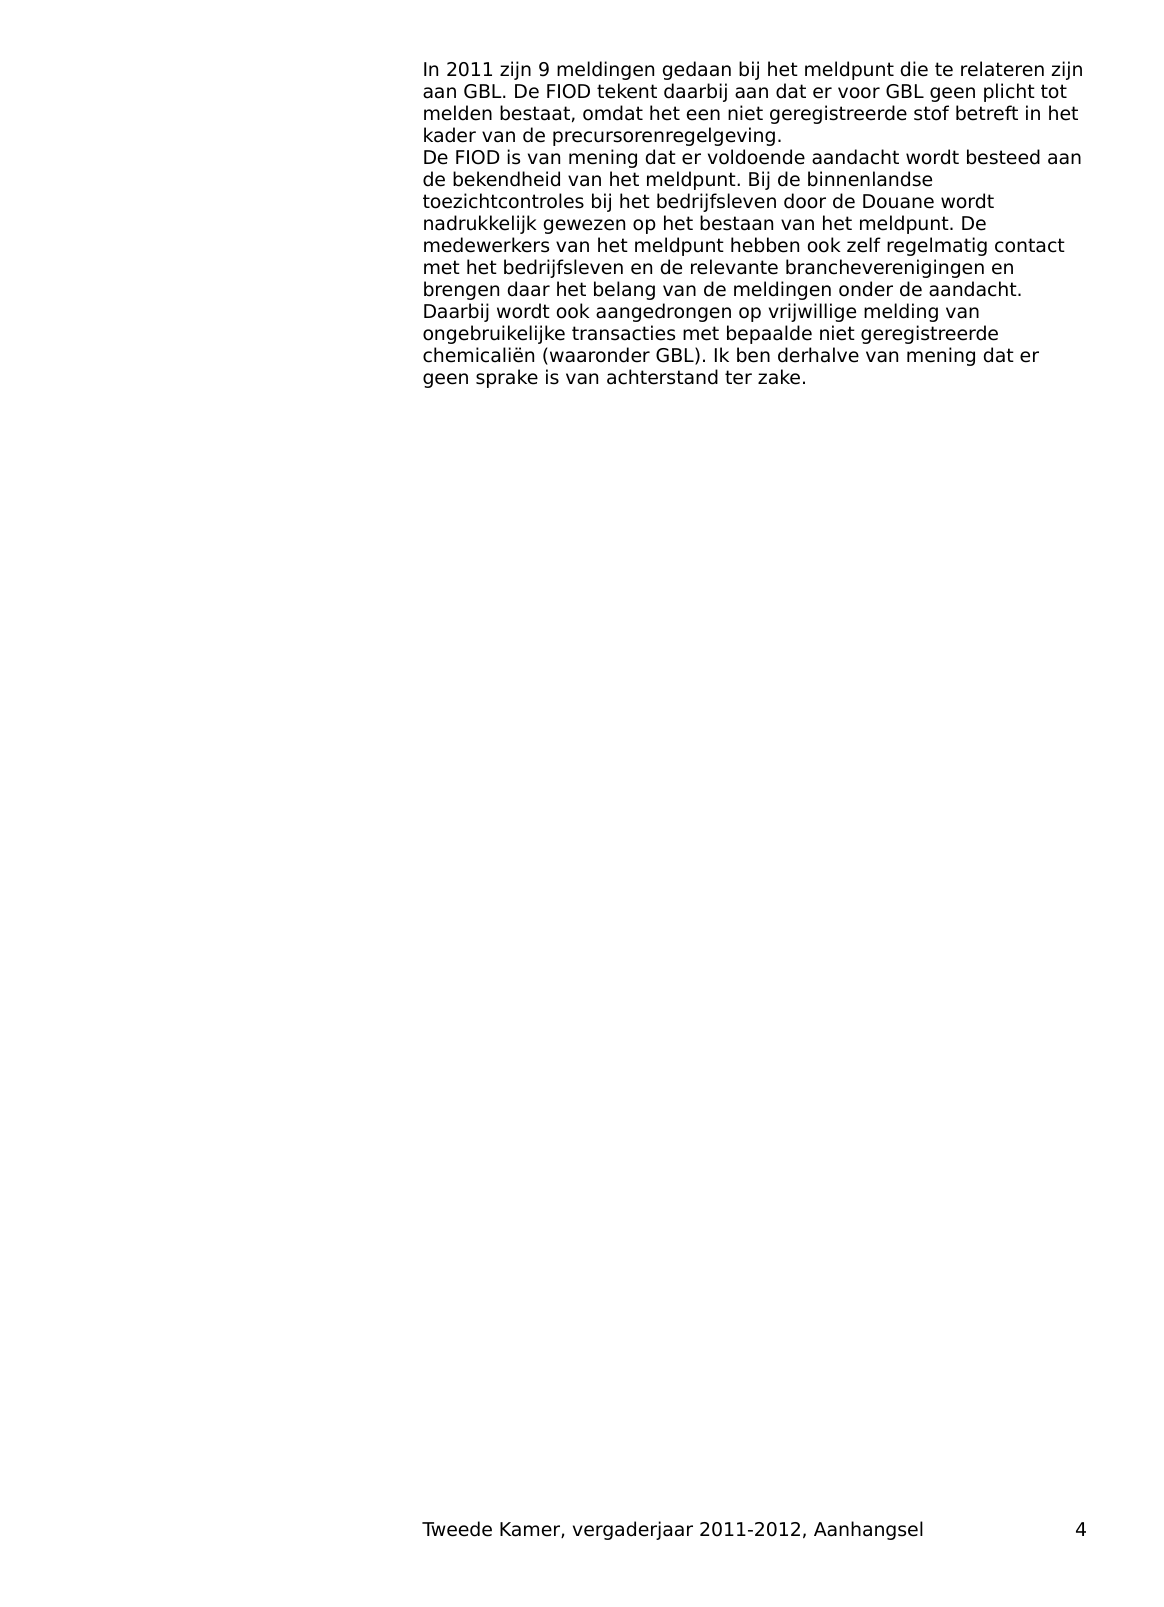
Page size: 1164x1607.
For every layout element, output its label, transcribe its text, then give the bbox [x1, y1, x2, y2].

text De FIOD is van mening dat er voldoende aandacht wordt besteed aan de bekendheid van het meldpunt. Bij de binnenlandse toezichtcontroles bij het bedrijfsleven door de Douane wordt nadrukkelijk gewezen op het bestaan van het meldpunt. De medewerkers van het meldpunt hebben ook zelf regelmatig contact met het bedrijfsleven en de relevante brancheverenigingen en brengen daar het belang van de meldingen onder de aandacht. Daarbij wordt ook aangedrongen op vrijwillige melding van ongebruikelijke transacties met bepaalde niet geregistreerde chemicaliën (waaronder GBL). Ik ben derhalve van mening dat er geen sprake is van achterstand ter zake. [422, 147, 1087, 389]
text In 2011 zijn 9 meldingen gedaan bij het meldpunt die te relateren zijn aan GBL. De FIOD tekent daarbij aan dat er voor GBL geen plicht tot melden bestaat, omdat het een niet geregistreerde stof betreft in het kader van de precursorenregelgeving. [422, 59, 1087, 147]
